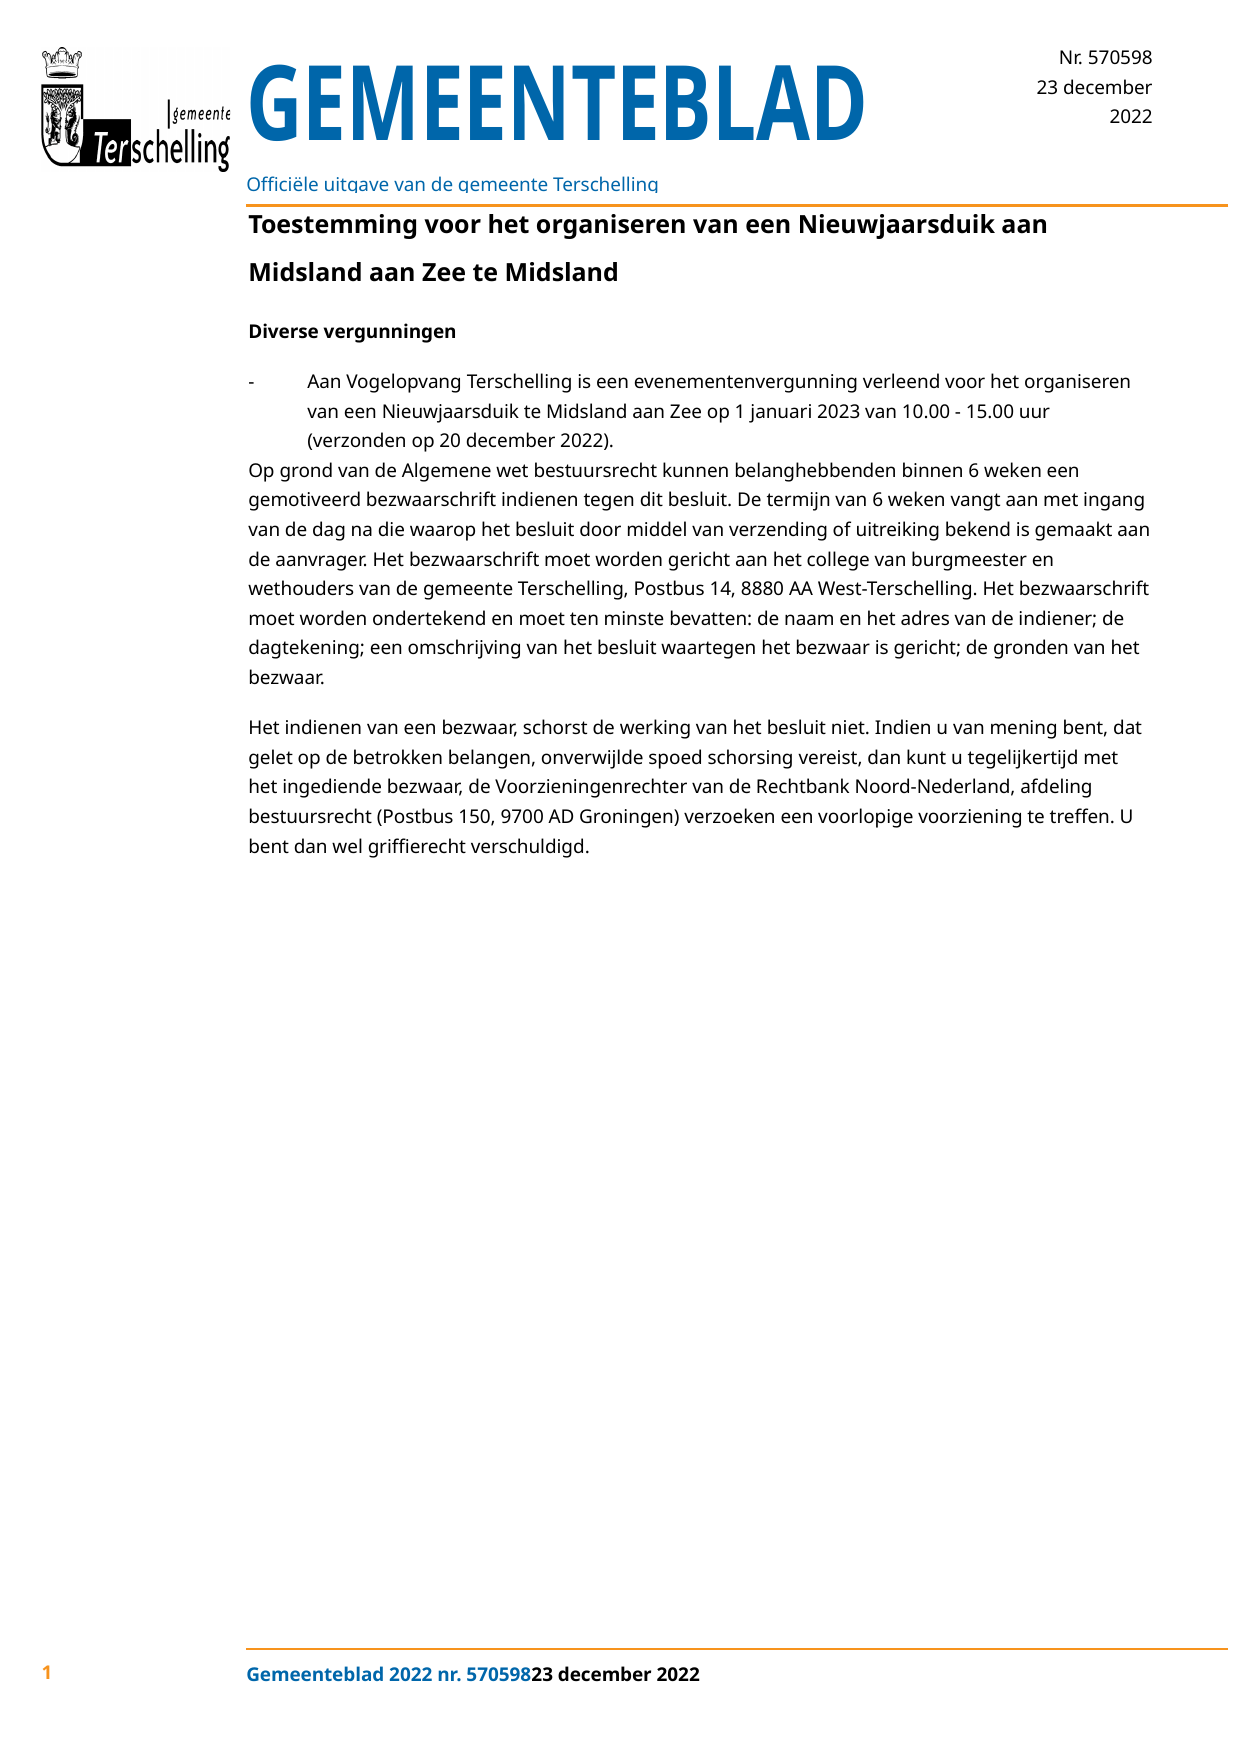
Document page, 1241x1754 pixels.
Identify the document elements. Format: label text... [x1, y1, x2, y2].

text Op grond van de Algemene wet bestuursrecht kunnen belanghebbenden binnen 6 weken een gemotiveerd bezwaarschrift indienen tegen dit besluit. De termijn van 6 weken vangt aan met ingang van de dag na die waarop het besluit door middel van verzending of uitreiking bekend is gemaakt aan de aanvrager. Het bezwaarschrift moet worden gericht aan het college van burgmeester en wethouders van de gemeente Terschelling, Postbus 14, 8880 AA West-Terschelling. Het bezwaarschrift moet worden ondertekend en moet ten minste bevatten: de naam en het adres van de indiener; de dagtekening; een omschrijving van het besluit waartegen het bezwaar is gericht; de gronden van het bezwaar. [248, 457, 1152, 690]
text Diverse vergunningen [248, 318, 1152, 344]
list Aan Vogelopvang Terschelling is een evenementenvergunning verleend voor het organiseren van een Nieuwjaarsduik te Midsland aan Zee op 1 januari 2023 van 10.00 - 15.00 uur (verzonden op 20 december 2022). [248, 368, 1152, 453]
text Het indienen van een bezwaar, schorst de werking van het besluit niet. Indien u van mening bent, dat gelet op de betrokken belangen, onverwijlde spoed schorsing vereist, dan kunt u tegelijkertijd met het ingediende bezwaar, de Voorzieningenrechter van de Rechtbank Noord-Nederland, afdeling bestuursrecht (Postbus 150, 9700 AD Groningen) verzoeken een voorlopige voorziening te treffen. U bent dan wel griffierecht verschuldigd. [248, 714, 1152, 859]
text Toestemming voor het organiseren van een Nieuwjaarsduik aan Midsland aan Zee te Midsland [248, 207, 1152, 288]
picture [41, 47, 231, 172]
